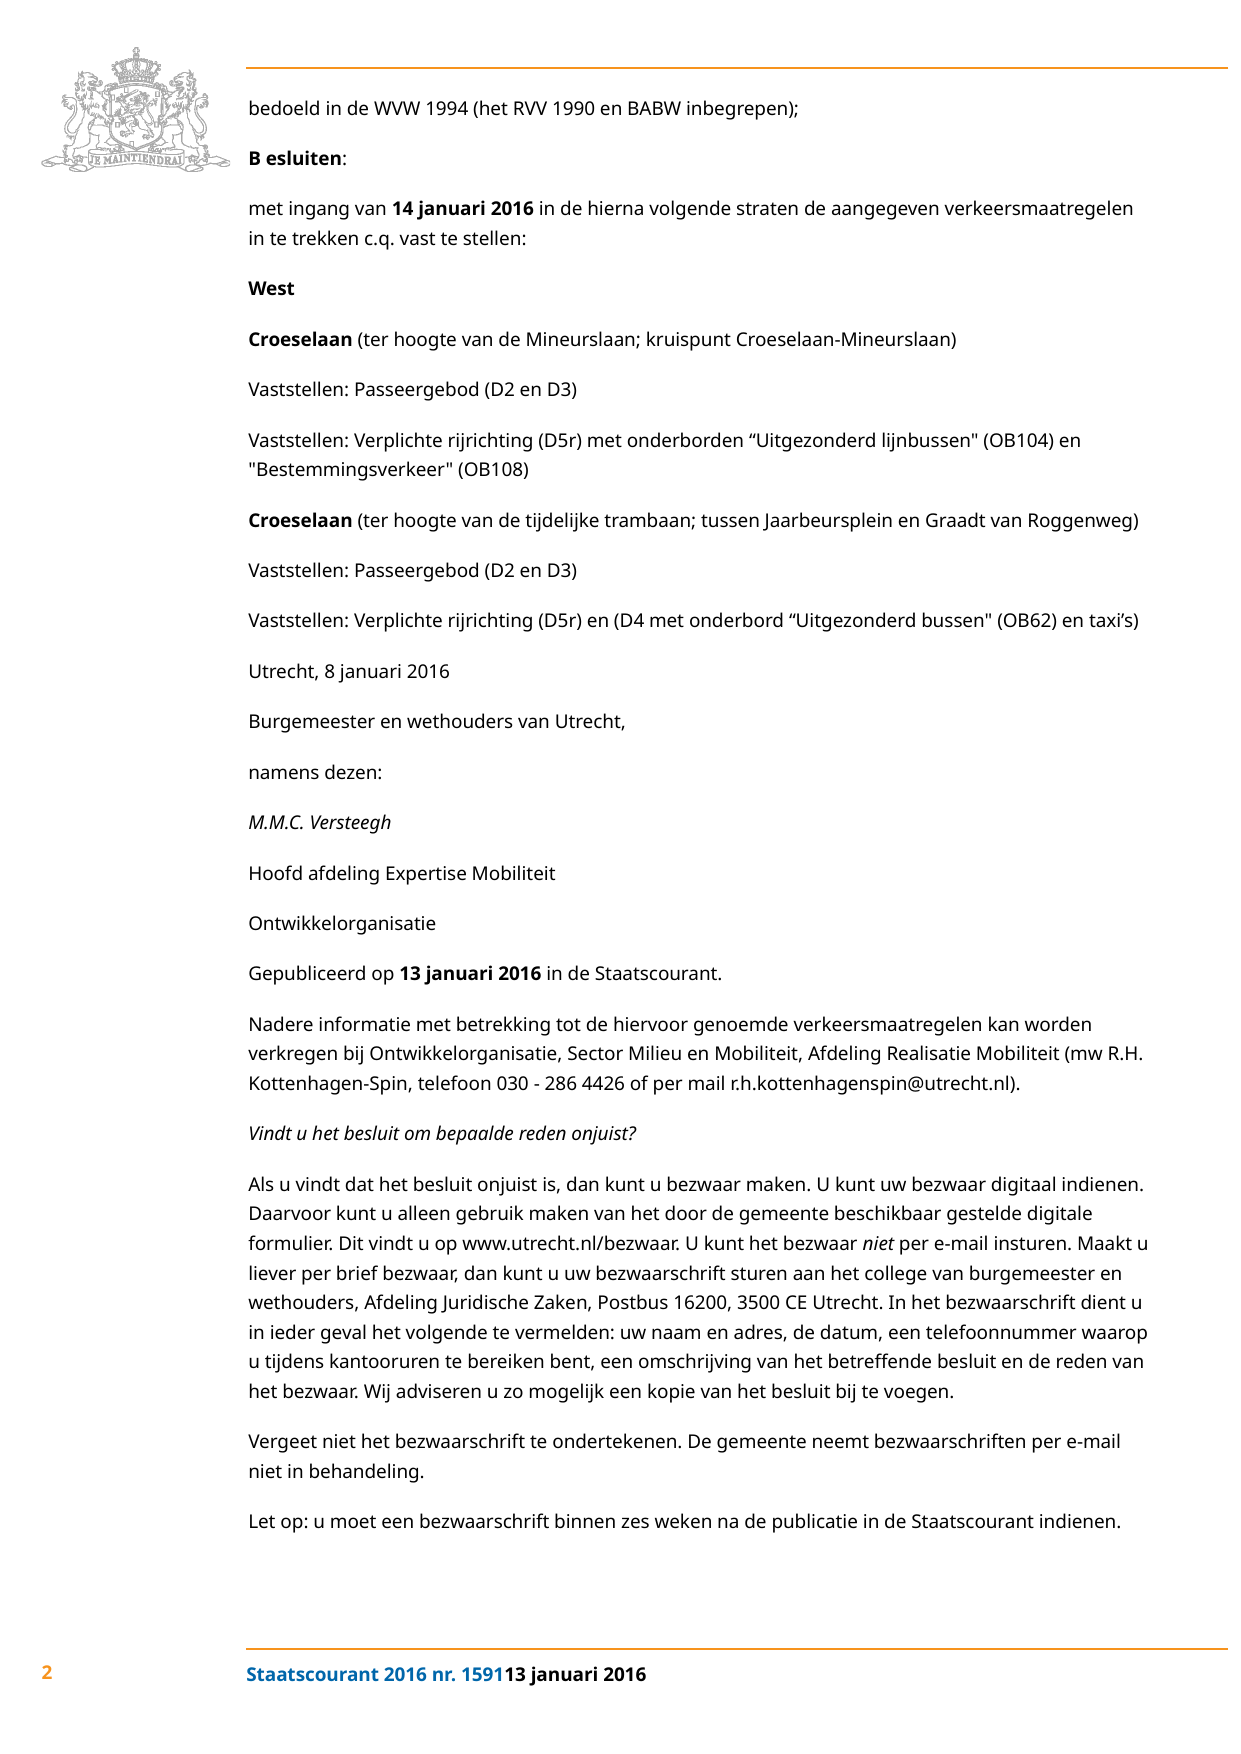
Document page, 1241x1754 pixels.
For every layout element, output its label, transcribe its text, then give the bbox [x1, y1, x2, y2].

text Let op: u moet een bezwaarschrift binnen zes weken na de publicatie in de Staatscourant indienen. [248, 1508, 1152, 1534]
text Ontwikkelorganisatie [248, 910, 1152, 936]
text M.M.C. Versteegh [248, 809, 1152, 835]
text Als u vindt dat het besluit onjuist is, dan kunt u bezwaar maken. U kunt uw bezwaar digitaal indienen. Daarvoor kunt u alleen gebruik maken van het door de gemeente beschikbaar gestelde digitale formulier. Dit vindt u op www.utrecht.nl/bezwaar. U kunt het bezwaar niet per e-mail insturen. Maakt u liever per brief bezwaar, dan kunt u uw bezwaarschrift sturen aan het college van burgemeester en wethouders, Afdeling Juridische Zaken, Postbus 16200, 3500 CE Utrecht. In het bezwaarschrift dient u in ieder geval het volgende te vermelden: uw naam en adres, de datum, een telefoonnummer waarop u tijdens kantooruren te bereiken bent, een omschrijving van het betreffende besluit en de reden van het bezwaar. Wij adviseren u zo mogelijk een kopie van het besluit bij te voegen. [248, 1171, 1152, 1404]
text Burgemeester en wethouders van Utrecht, [248, 708, 1152, 734]
text Gepubliceerd op 13 januari 2016 in de Staatscourant. [248, 961, 1152, 986]
text West [248, 276, 1152, 301]
text bedoeld in de WVW 1994 (het RVV 1990 en BABW inbegrepen); [248, 95, 1152, 121]
text namens dezen: [248, 759, 1152, 785]
text Vaststellen: Passeergebod (D2 en D3) [248, 376, 1152, 402]
text Croeselaan (ter hoogte van de Mineurslaan; kruispunt Croeselaan-Mineurslaan) [248, 326, 1152, 352]
text Vaststellen: Passeergebod (D2 en D3) [248, 557, 1152, 583]
text Vindt u het besluit om bepaalde reden onjuist? [248, 1121, 1152, 1146]
text met ingang van 14 januari 2016 in de hierna volgende straten de aangegeven verkeersmaatregelen in te trekken c.q. vast te stellen: [248, 196, 1152, 251]
text Hoofd afdeling Expertise Mobiliteit [248, 860, 1152, 886]
text B esluiten: [248, 145, 1152, 171]
text Vaststellen: Verplichte rijrichting (D5r) en (D4 met onderbord “Uitgezonderd bussen" (OB62) en taxi’s) [248, 608, 1152, 633]
text Nadere informatie met betrekking tot de hiervoor genoemde verkeersmaatregelen kan worden verkregen bij Ontwikkelorganisatie, Sector Milieu en Mobiliteit, Afdeling Realisatie Mobiliteit (mw R.H. Kottenhagen-Spin, telefoon 030 - 286 4426 of per mail r.h.kottenhagenspin@utrecht.nl). [248, 1011, 1152, 1096]
text Vaststellen: Verplichte rijrichting (D5r) met onderborden “Uitgezonderd lijnbussen" (OB104) en "Bestemmingsverkeer" (OB108) [248, 427, 1152, 482]
text Utrecht, 8 januari 2016 [248, 658, 1152, 684]
text Croeselaan (ter hoogte van de tijdelijke trambaan; tussen Jaarbeursplein en Graadt van Roggenweg) [248, 507, 1152, 533]
picture [41, 47, 231, 172]
text Vergeet niet het bezwaarschrift te ondertekenen. De gemeente neemt bezwaarschriften per e-mail niet in behandeling. [248, 1428, 1152, 1484]
